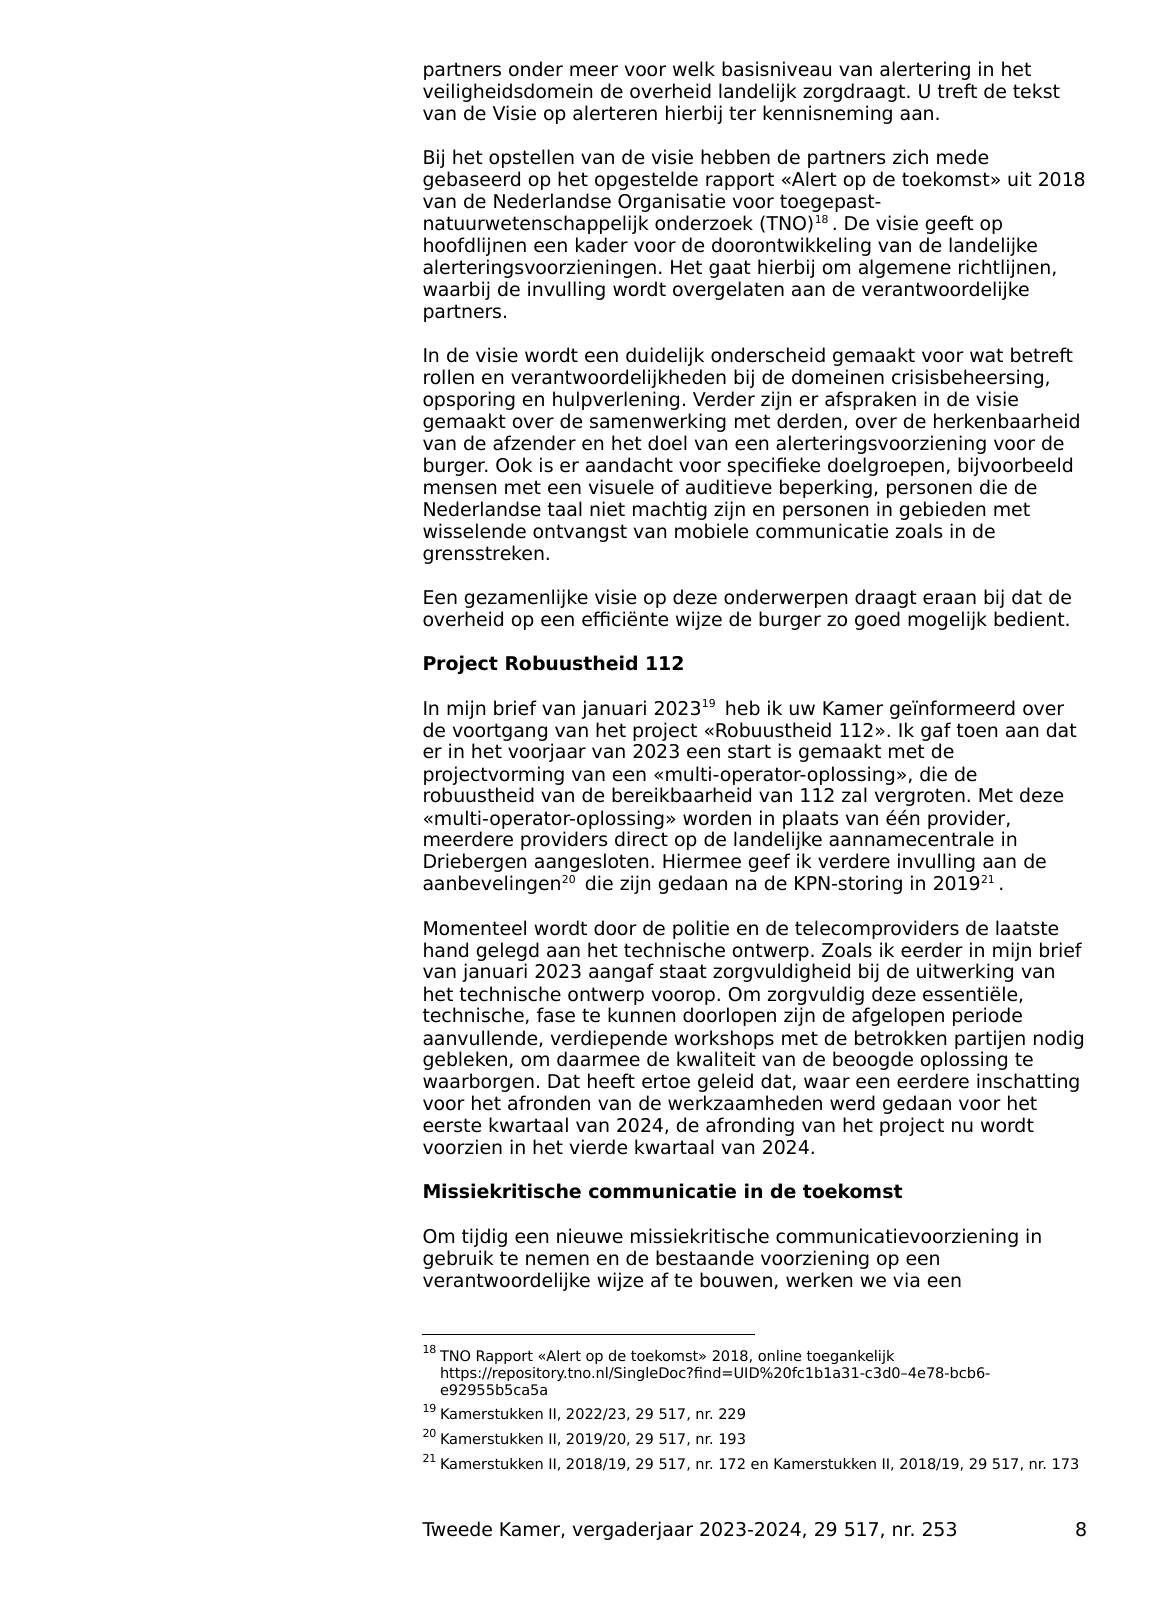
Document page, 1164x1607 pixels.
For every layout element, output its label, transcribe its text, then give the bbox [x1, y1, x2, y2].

text partners onder meer voor welk basisniveau van alertering in het veiligheidsdomein de overheid landelijk zorgdraagt. U treft de tekst van de Visie op alerteren hierbij ter kennisneming aan. [422, 59, 1087, 125]
text Kamerstukken II, 2019/20, 29 517, nr. 193 [422, 1427, 1087, 1449]
text In mijn brief van januari 2023 heb ik uw Kamer geïnformeerd over de voortgang van het project «Robuustheid 112». Ik gaf toen aan dat er in het voorjaar van 2023 een start is gemaakt met de projectvorming van een «multi-operator-oplossing», die de robuustheid van de bereikbaarheid van 112 zal vergroten. Met deze «multi-operator-oplossing» worden in plaats van één provider, meerdere providers direct op de landelijke aannamecentrale in Driebergen aangesloten. Hiermee geef ik verdere invulling aan de aanbevelingen die zijn gedaan na de KPN-storing in 2019. [422, 697, 1087, 895]
text Kamerstukken II, 2018/19, 29 517, nr. 172 en Kamerstukken II, 2018/19, 29 517, nr. 173 [422, 1452, 1087, 1474]
text Kamerstukken II, 2022/23, 29 517, nr. 229 [422, 1402, 1087, 1424]
text Om tijdig een nieuwe missiekritische communicatievoorziening in gebruik te nemen en de bestaande voorziening op een verantwoordelijke wijze af te bouwen, werken we via een [422, 1226, 1087, 1292]
text TNO Rapport «Alert op de toekomst» 2018, online toegankelijk https://repository.tno.nl/SingleDoc?find=UID%20fc1b1a31-c3d0–4e78-bcb6-e92955b5ca5a [422, 1343, 1087, 1399]
text Bij het opstellen van de visie hebben de partners zich mede gebaseerd op het opgestelde rapport «Alert op de toekomst» uit 2018 van de Nederlandse Organisatie voor toegepast-natuurwetenschappelijk onderzoek (TNO). De visie geeft op hoofdlijnen een kader voor de doorontwikkeling van de landelijke alerteringsvoorzieningen. Het gaat hierbij om algemene richtlijnen, waarbij de invulling wordt overgelaten aan de verantwoordelijke partners. [422, 147, 1087, 323]
subtitle Missiekritische communicatie in de toekomst [422, 1181, 1087, 1203]
subtitle Project Robuustheid 112 [422, 653, 1087, 675]
text Een gezamenlijke visie op deze onderwerpen draagt eraan bij dat de overheid op een efficiënte wijze de burger zo goed mogelijk bedient. [422, 587, 1087, 631]
text Momenteel wordt door de politie en de telecomproviders de laatste hand gelegd aan het technische ontwerp. Zoals ik eerder in mijn brief van januari 2023 aangaf staat zorgvuldigheid bij de uitwerking van het technische ontwerp voorop. Om zorgvuldig deze essentiële, technische, fase te kunnen doorlopen zijn de afgelopen periode aanvullende, verdiepende workshops met de betrokken partijen nodig gebleken, om daarmee de kwaliteit van de beoogde oplossing te waarborgen. Dat heeft ertoe geleid dat, waar een eerdere inschatting voor het afronden van de werkzaamheden werd gedaan voor het eerste kwartaal van 2024, de afronding van het project nu wordt voorzien in het vierde kwartaal van 2024. [422, 917, 1087, 1159]
text In de visie wordt een duidelijk onderscheid gemaakt voor wat betreft rollen en verantwoordelijkheden bij de domeinen crisisbeheersing, opsporing en hulpverlening. Verder zijn er afspraken in de visie gemaakt over de samenwerking met derden, over de herkenbaarheid van de afzender en het doel van een alerteringsvoorziening voor de burger. Ook is er aandacht voor specifieke doelgroepen, bijvoorbeeld mensen met een visuele of auditieve beperking, personen die de Nederlandse taal niet machtig zijn en personen in gebieden met wisselende ontvangst van mobiele communicatie zoals in de grensstreken. [422, 345, 1087, 565]
